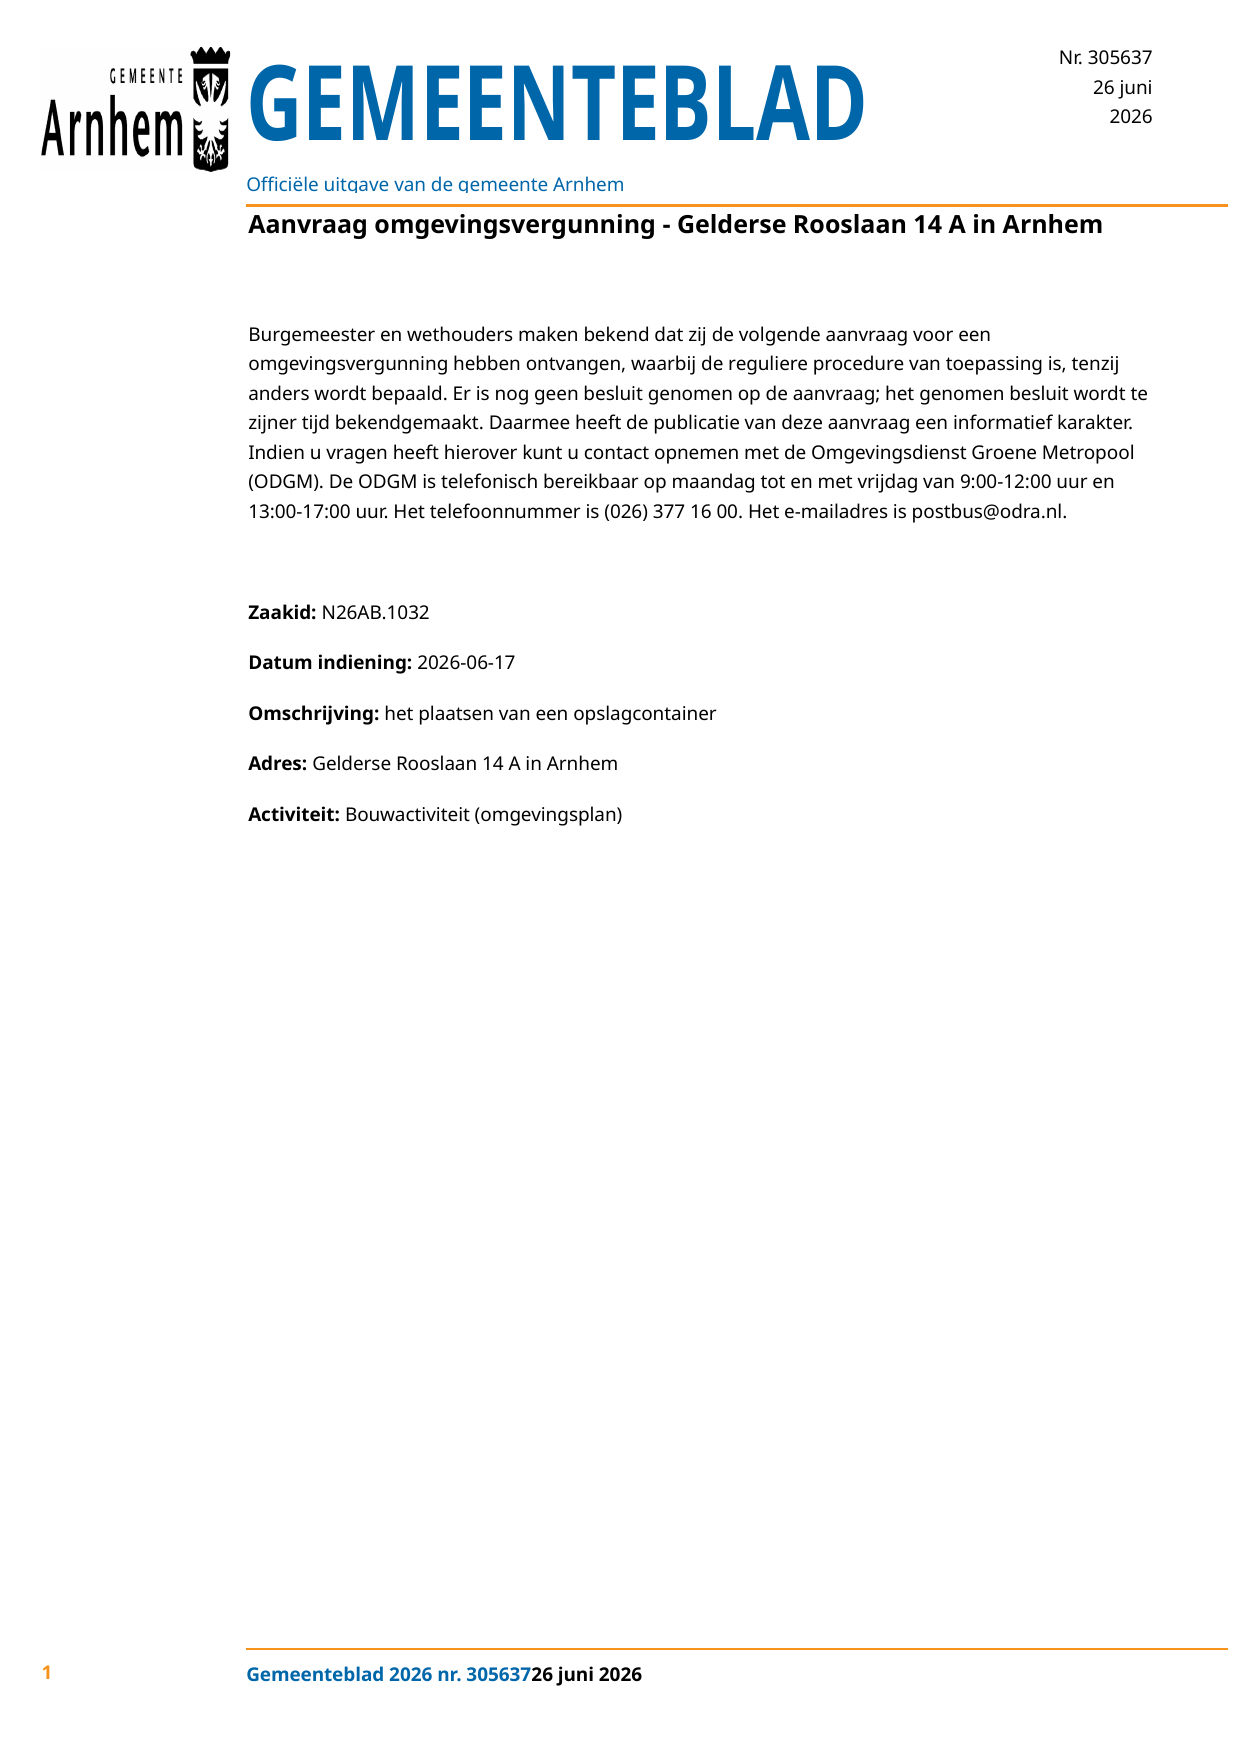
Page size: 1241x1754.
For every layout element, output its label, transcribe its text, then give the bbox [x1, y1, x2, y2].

text Activiteit: Bouwactiviteit (omgevingsplan) [248, 801, 1152, 826]
text Adres: Gelderse Rooslaan 14 A in Arnhem [248, 750, 1152, 776]
text Omschrijving: het plaatsen van een opslagcontainer [248, 700, 1152, 726]
picture [41, 47, 231, 172]
text Burgemeester en wethouders maken bekend dat zij de volgende aanvraag voor een omgevingsvergunning hebben ontvangen, waarbij de reguliere procedure van toepassing is, tenzij anders wordt bepaald. Er is nog geen besluit genomen op de aanvraag; het genomen besluit wordt te zijner tijd bekendgemaakt. Daarmee heeft de publicatie van deze aanvraag een informatief karakter. Indien u vragen heeft hierover kunt u contact opnemen met de Omgevingsdienst Groene Metropool (ODGM). De ODGM is telefonisch bereikbaar op maandag tot en met vrijdag van 9:00-12:00 uur en 13:00-17:00 uur. Het telefoonnummer is (026) 377 16 00. Het e-mailadres is postbus@odra.nl. [248, 321, 1152, 524]
text Datum indiening: 2026-06-17 [248, 649, 1152, 675]
text Zaakid: N26AB.1032 [248, 599, 1152, 625]
text Aanvraag omgevingsvergunning - Gelderse Rooslaan 14 A in Arnhem [248, 207, 1152, 241]
